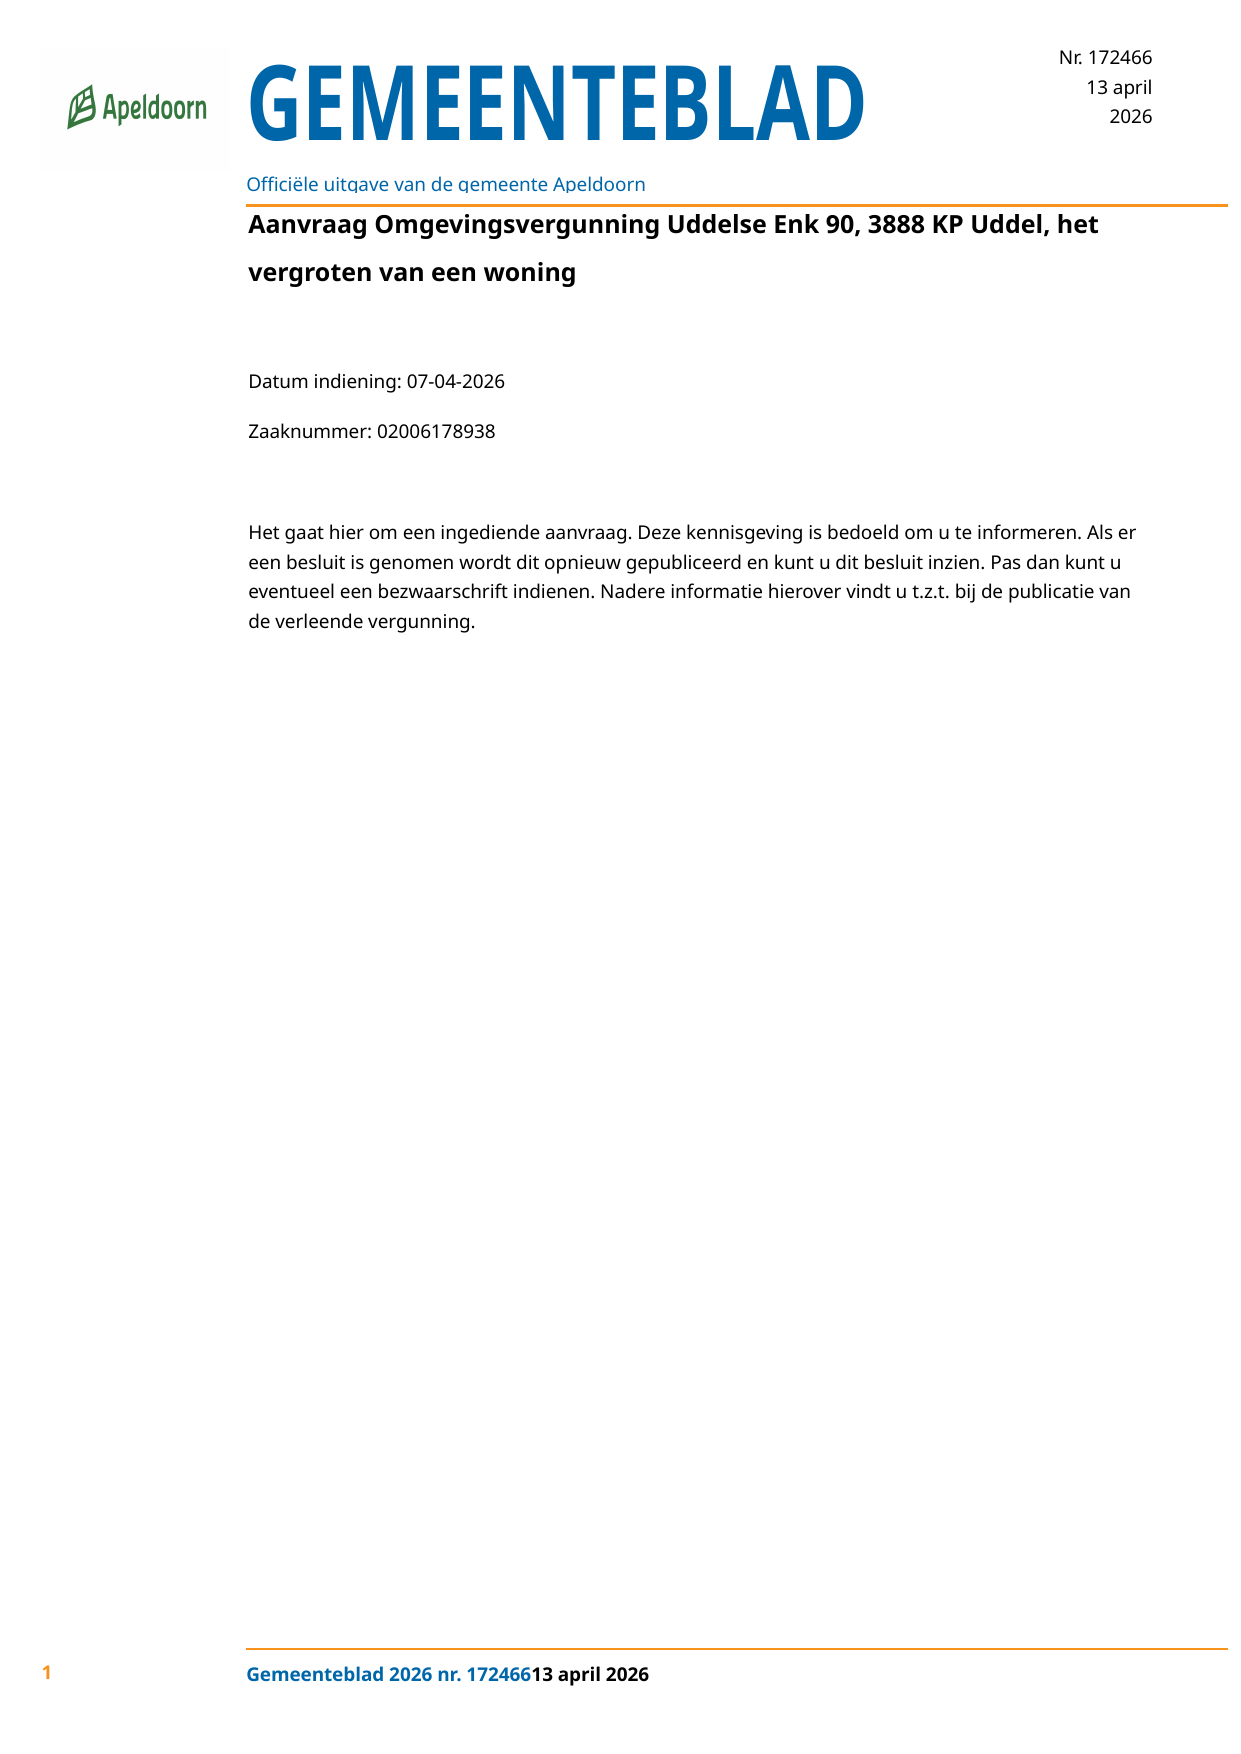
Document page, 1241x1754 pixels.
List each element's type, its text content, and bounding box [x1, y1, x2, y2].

text Het gaat hier om een ingediende aanvraag. Deze kennisgeving is bedoeld om u te informeren. Als er een besluit is genomen wordt dit opnieuw gepubliceerd en kunt u dit besluit inzien. Pas dan kunt u eventueel een bezwaarschrift indienen. Nadere informatie hierover vindt u t.z.t. bij de publicatie van de verleende vergunning. [248, 519, 1152, 634]
picture [41, 47, 231, 172]
text Datum indiening: 07-04-2026 [248, 368, 1152, 394]
text Aanvraag Omgevingsvergunning Uddelse Enk 90, 3888 KP Uddel, het vergroten van een woning [248, 207, 1152, 288]
text Zaaknummer: 02006178938 [248, 419, 1152, 444]
